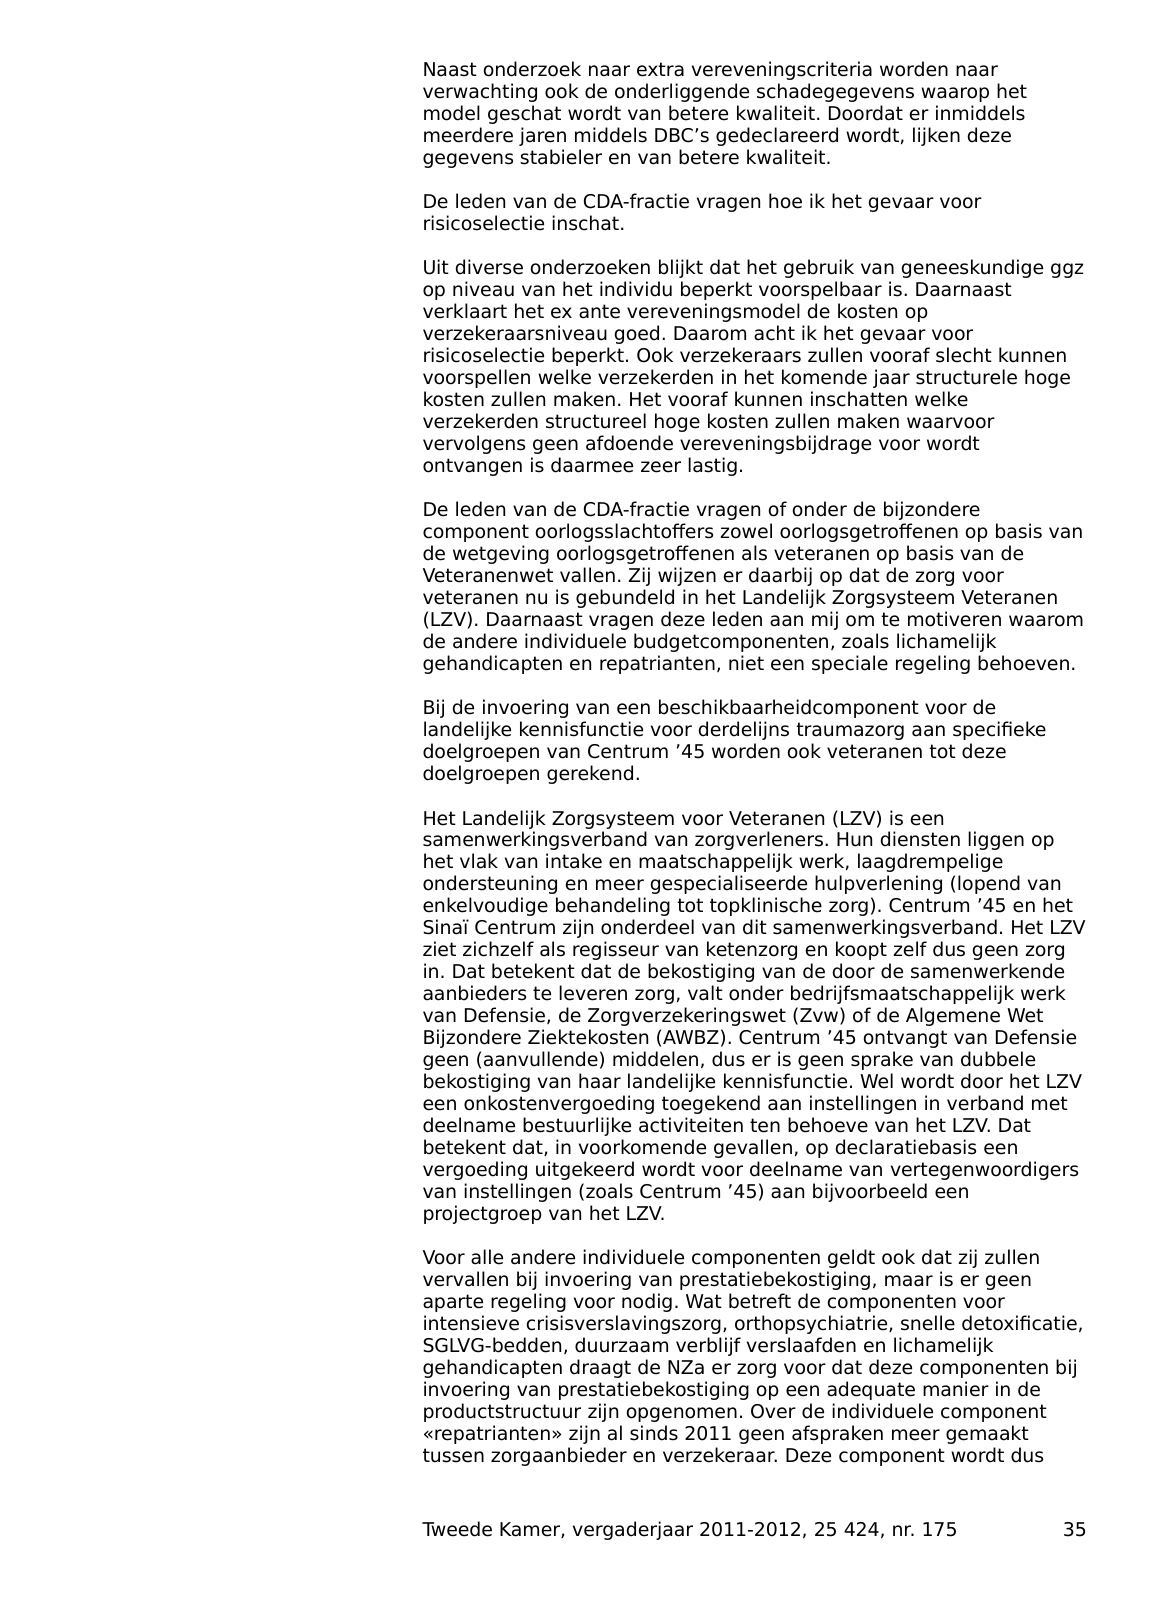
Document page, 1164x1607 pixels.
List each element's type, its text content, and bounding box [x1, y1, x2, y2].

text Bij de invoering van een beschikbaarheidcomponent voor de landelijke kennisfunctie voor derdelijns traumazorg aan specifieke doelgroepen van Centrum ’45 worden ook veteranen tot deze doelgroepen gerekend. [422, 697, 1087, 785]
text De leden van de CDA-fractie vragen hoe ik het gevaar voor risicoselectie inschat. [422, 191, 1087, 235]
text Het Landelijk Zorgsysteem voor Veteranen (LZV) is een samenwerkingsverband van zorgverleners. Hun diensten liggen op het vlak van intake en maatschappelijk werk, laagdrempelige ondersteuning en meer gespecialiseerde hulpverlening (lopend van enkelvoudige behandeling tot topklinische zorg). Centrum ’45 en het Sinaï Centrum zijn onderdeel van dit samenwerkingsverband. Het LZV ziet zichzelf als regisseur van ketenzorg en koopt zelf dus geen zorg in. Dat betekent dat de bekostiging van de door de samenwerkende aanbieders te leveren zorg, valt onder bedrijfsmaatschappelijk werk van Defensie, de Zorgverzekeringswet (Zvw) of de Algemene Wet Bijzondere Ziektekosten (AWBZ). Centrum ’45 ontvangt van Defensie geen (aanvullende) middelen, dus er is geen sprake van dubbele bekostiging van haar landelijke kennisfunctie. Wel wordt door het LZV een onkostenvergoeding toegekend aan instellingen in verband met deelname bestuurlijke activiteiten ten behoeve van het LZV. Dat betekent dat, in voorkomende gevallen, op declaratiebasis een vergoeding uitgekeerd wordt voor deelname van vertegenwoordigers van instellingen (zoals Centrum ’45) aan bijvoorbeeld een projectgroep van het LZV. [422, 807, 1087, 1225]
text De leden van de CDA-fractie vragen of onder de bijzondere component oorlogsslachtoffers zowel oorlogsgetroffenen op basis van de wetgeving oorlogsgetroffenen als veteranen op basis van de Veteranenwet vallen. Zij wijzen er daarbij op dat de zorg voor veteranen nu is gebundeld in het Landelijk Zorgsysteem Veteranen (LZV). Daarnaast vragen deze leden aan mij om te motiveren waarom de andere individuele budgetcomponenten, zoals lichamelijk gehandicapten en repatrianten, niet een speciale regeling behoeven. [422, 499, 1087, 675]
text Voor alle andere individuele componenten geldt ook dat zij zullen vervallen bij invoering van prestatiebekostiging, maar is er geen aparte regeling voor nodig. Wat betreft de componenten voor intensieve crisisverslavingszorg, orthopsychiatrie, snelle detoxificatie, SGLVG-bedden, duurzaam verblijf verslaafden en lichamelijk gehandicapten draagt de NZa er zorg voor dat deze componenten bij invoering van prestatiebekostiging op een adequate manier in de productstructuur zijn opgenomen. Over de individuele component «repatrianten» zijn al sinds 2011 geen afspraken meer gemaakt tussen zorgaanbieder en verzekeraar. Deze component wordt dus [422, 1247, 1087, 1467]
text Naast onderzoek naar extra vereveningscriteria worden naar verwachting ook de onderliggende schadegegevens waarop het model geschat wordt van betere kwaliteit. Doordat er inmiddels meerdere jaren middels DBC’s gedeclareerd wordt, lijken deze gegevens stabieler en van betere kwaliteit. [422, 59, 1087, 169]
text Uit diverse onderzoeken blijkt dat het gebruik van geneeskundige ggz op niveau van het individu beperkt voorspelbaar is. Daarnaast verklaart het ex ante vereveningsmodel de kosten op verzekeraarsniveau goed. Daarom acht ik het gevaar voor risicoselectie beperkt. Ook verzekeraars zullen vooraf slecht kunnen voorspellen welke verzekerden in het komende jaar structurele hoge kosten zullen maken. Het vooraf kunnen inschatten welke verzekerden structureel hoge kosten zullen maken waarvoor vervolgens geen afdoende vereveningsbijdrage voor wordt ontvangen is daarmee zeer lastig. [422, 257, 1087, 477]
